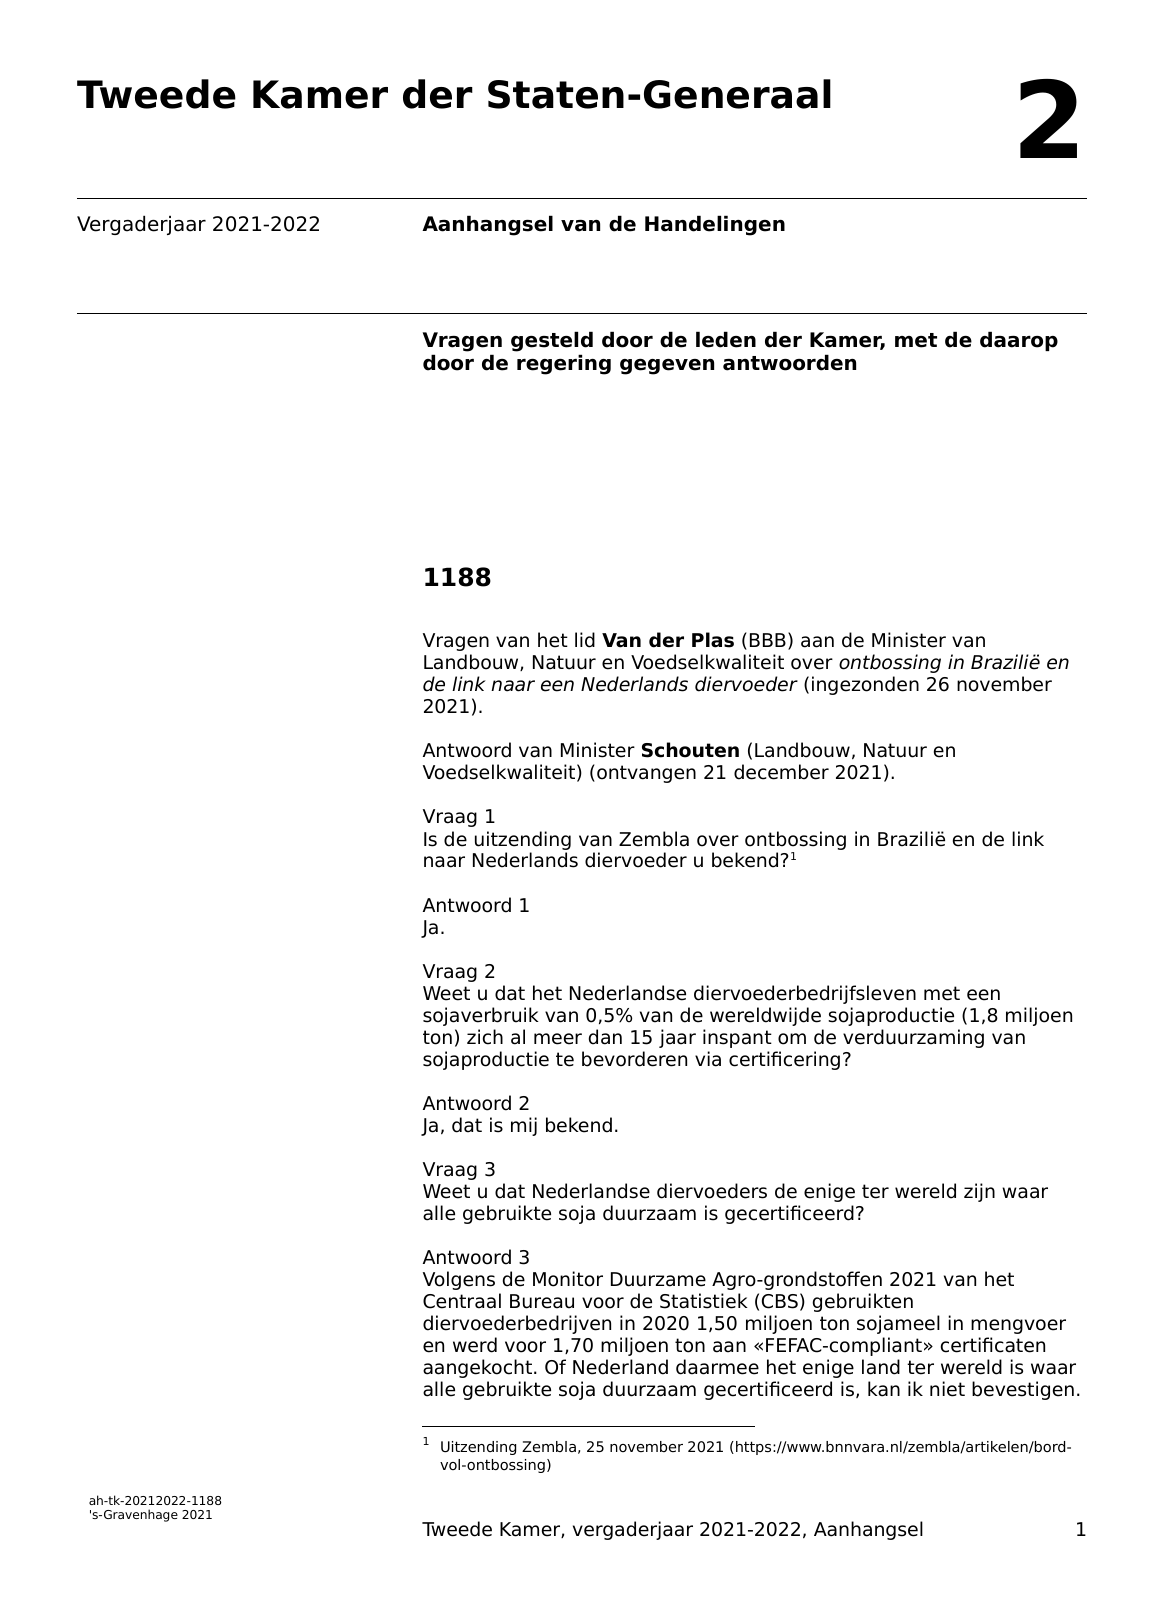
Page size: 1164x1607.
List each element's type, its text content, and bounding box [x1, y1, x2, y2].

text Ja. [422, 917, 1087, 938]
text Weet u dat het Nederlandse diervoederbedrijfsleven met een sojaverbruik van 0,5% van de wereldwijde sojaproductie (1,8 miljoen ton) zich al meer dan 15 jaar inspant om de verduurzaming van sojaproductie te bevorderen via certificering? [422, 983, 1087, 1071]
text Vragen van het lid Van der Plas (BBB) aan de Minister van Landbouw, Natuur en Voedselkwaliteit over ontbossing in Brazilië en de link naar een Nederlands diervoeder (ingezonden 26 november 2021). [422, 630, 1087, 718]
text Ja, dat is mij bekend. [422, 1115, 1087, 1137]
text Vraag 1 [422, 806, 1087, 828]
table_header 2 [886, 59, 1087, 198]
text Is de uitzending van Zembla over ontbossing in Brazilië en de link naar Nederlands diervoeder u bekend? [422, 828, 1087, 872]
text Uitzending Zembla, 25 november 2021 (https://www.bnnvara.nl/zembla/artikelen/bord-vol-ontbossing) [422, 1435, 1087, 1474]
text ah-tk-20212022-1188 [88, 1494, 323, 1508]
text Antwoord 1 [422, 894, 1087, 917]
text Antwoord 2 [422, 1093, 1087, 1115]
text Vraag 2 [422, 961, 1087, 983]
table_header Tweede Kamer der Staten-Generaal [77, 59, 886, 198]
table_cell Vragen gesteld door de leden der Kamer, met de daarop door de regering gegeven antwoorden [422, 314, 1087, 375]
table_cell [77, 314, 422, 375]
table_cell Aanhangsel van de Handelingen [422, 199, 1087, 313]
text Volgens de Monitor Duurzame Agro-grondstoffen 2021 van het Centraal Bureau voor de Statistiek (CBS) gebruikten diervoederbedrijven in 2020 1,50 miljoen ton sojameel in mengvoer en werd voor 1,70 miljoen ton aan «FEFAC-compliant» certificaten aangekocht. Of Nederland daarmee het enige land ter wereld is waar alle gebruikte soja duurzaam gecertificeerd is, kan ik niet bevestigen. [422, 1269, 1087, 1401]
text Antwoord 3 [422, 1247, 1087, 1269]
text Weet u dat Nederlandse diervoeders de enige ter wereld zijn waar alle gebruikte soja duurzaam is gecertificeerd? [422, 1181, 1087, 1225]
table_cell Vergaderjaar 2021-2022 [77, 199, 422, 313]
text 1188 [422, 563, 1087, 592]
text 's-Gravenhage 2021 [88, 1508, 323, 1522]
text Vraag 3 [422, 1159, 1087, 1181]
text Antwoord van Minister Schouten (Landbouw, Natuur en Voedselkwaliteit) (ontvangen 21 december 2021). [422, 740, 1087, 784]
